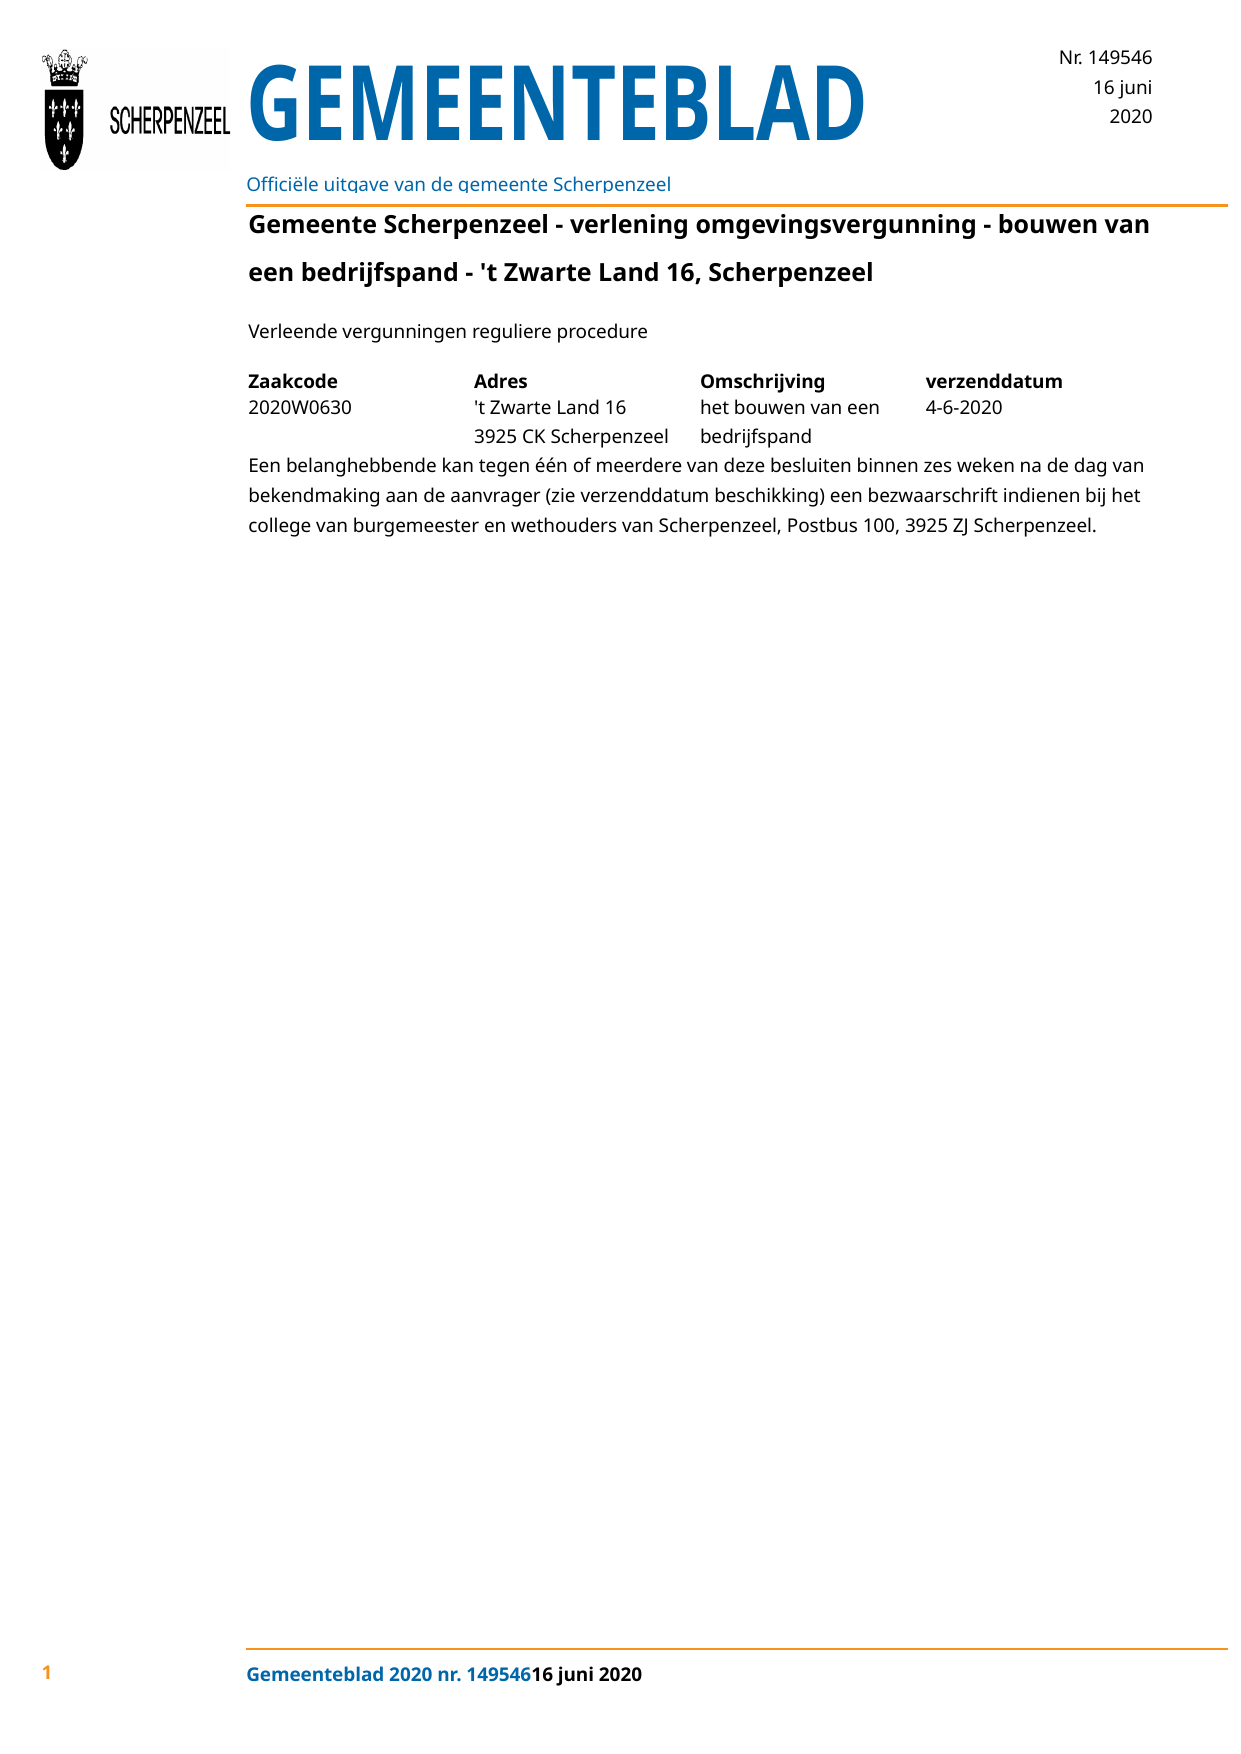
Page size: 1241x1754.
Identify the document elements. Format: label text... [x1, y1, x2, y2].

text Gemeente Scherpenzeel - verlening omgevingsvergunning - bouwen van een bedrijfspand - 't Zwarte Land 16, Scherpenzeel [248, 207, 1152, 288]
table_cell 4-6-2020 [926, 394, 1152, 449]
text Verleende vergunningen reguliere procedure [248, 318, 1152, 344]
table_cell 2020W0630 [248, 394, 474, 449]
text Een belanghebbende kan tegen één of meerdere van deze besluiten binnen zes weken na de dag van bekendmaking aan de aanvrager (zie verzenddatum beschikking) een bezwaarschrift indienen bij het college van burgemeester en wethouders van Scherpenzeel, Postbus 100, 3925 ZJ Scherpenzeel. [248, 453, 1152, 538]
picture [41, 47, 231, 172]
table_header Omschrijving [700, 369, 926, 394]
table_cell het bouwen van een bedrijfspand [700, 394, 926, 449]
table_header Zaakcode [248, 369, 474, 394]
table_header verzenddatum [926, 369, 1152, 394]
table_header Adres [474, 369, 700, 394]
table_cell 't Zwarte Land 16 3925 CK Scherpenzeel [474, 394, 700, 449]
